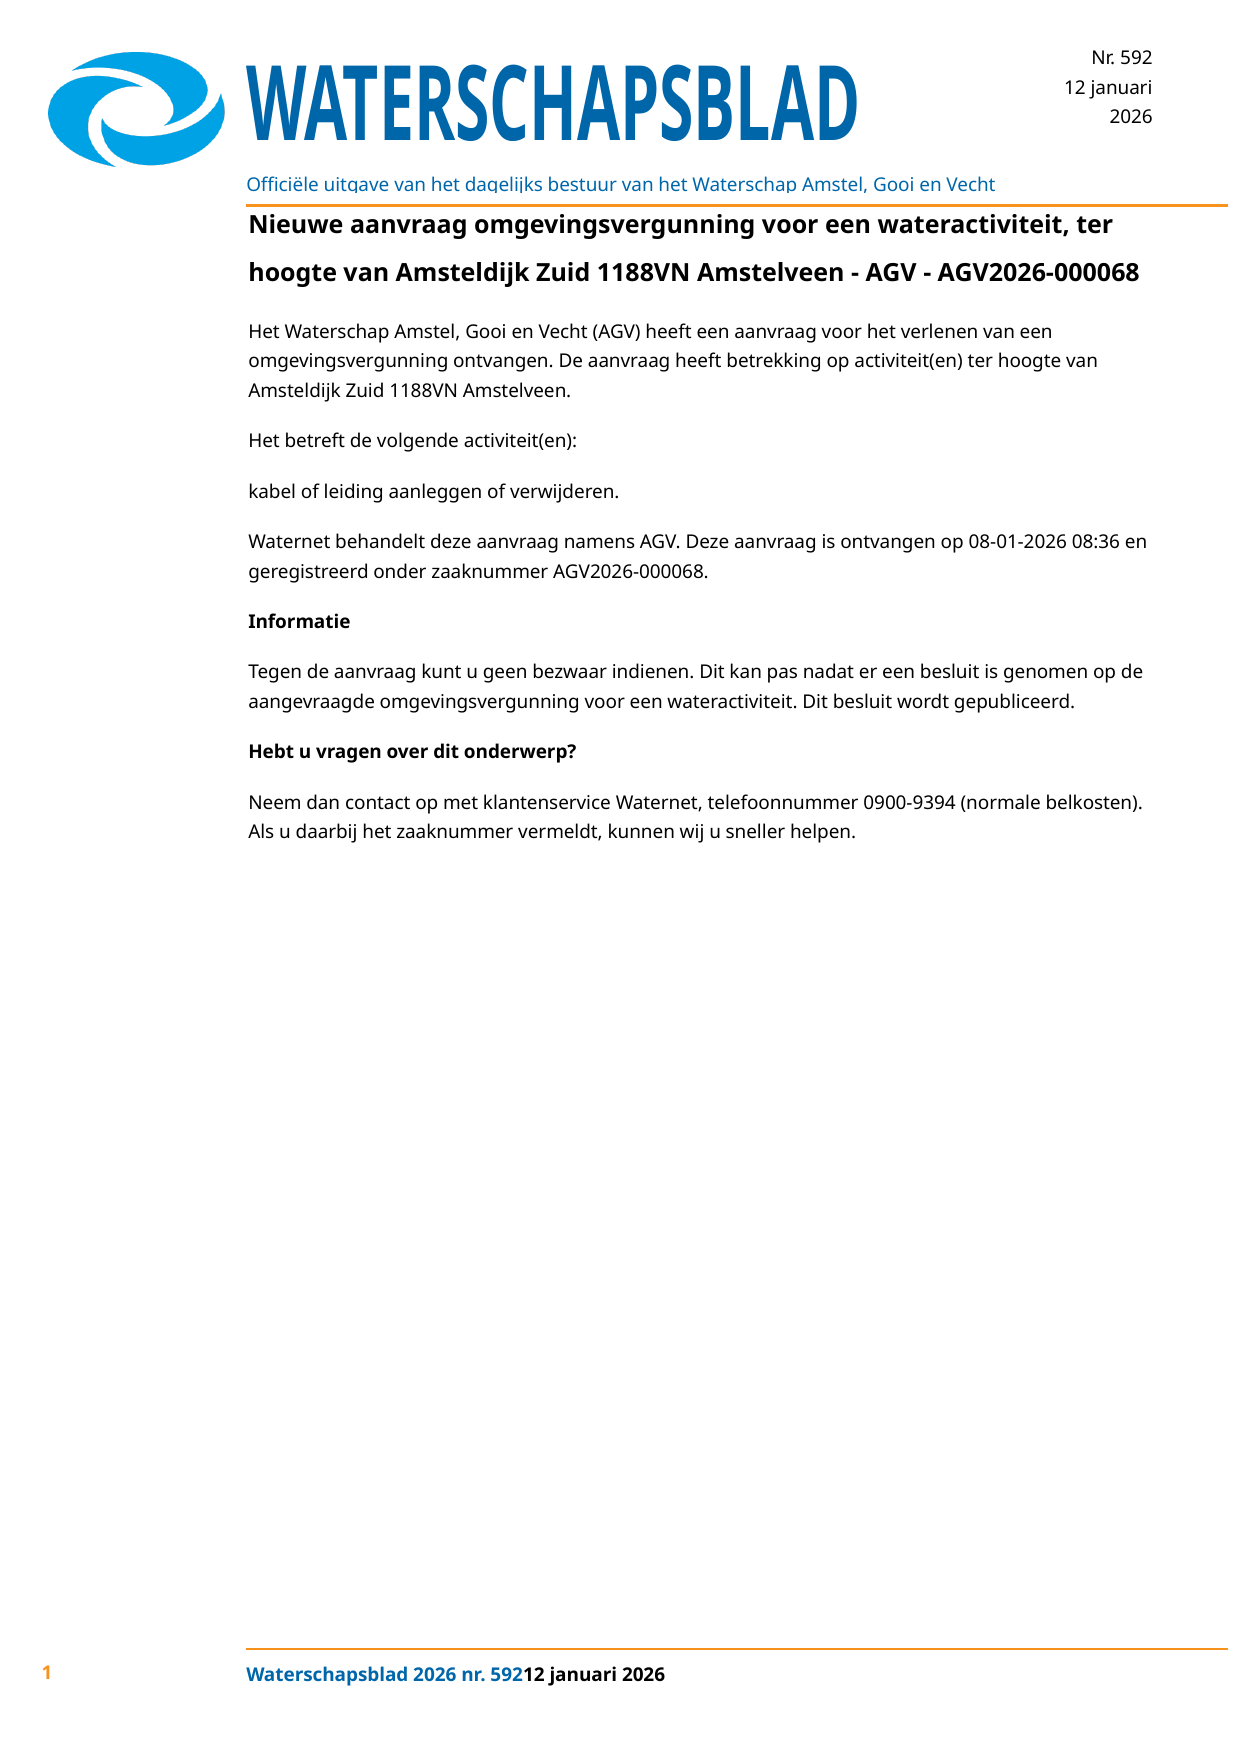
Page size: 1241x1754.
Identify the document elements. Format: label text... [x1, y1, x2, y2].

text Nieuwe aanvraag omgevingsvergunning voor een wateractiviteit, ter hoogte van Amsteldijk Zuid 1188VN Amstelveen - AGV - AGV2026-000068 [248, 207, 1152, 288]
text kabel of leiding aanleggen of verwijderen. [248, 478, 1152, 504]
picture [41, 47, 231, 172]
text Het Waterschap Amstel, Gooi en Vecht (AGV) heeft een aanvraag voor het verlenen van een omgevingsvergunning ontvangen. De aanvraag heeft betrekking op activiteit(en) ter hoogte van Amsteldijk Zuid 1188VN Amstelveen. [248, 318, 1152, 403]
text Informatie [248, 608, 1152, 634]
text Waternet behandelt deze aanvraag namens AGV. Deze aanvraag is ontvangen op 08-01-2026 08:36 en geregistreerd onder zaaknummer AGV2026-000068. [248, 528, 1152, 584]
text Tegen de aanvraag kunt u geen bezwaar indienen. Dit kan pas nadat er een besluit is genomen op de aangevraagde omgevingsvergunning voor een wateractiviteit. Dit besluit wordt gepubliceerd. [248, 659, 1152, 714]
text Neem dan contact op met klantenservice Waternet, telefoonnummer 0900-9394 (normale belkosten). Als u daarbij het zaaknummer vermeldt, kunnen wij u sneller helpen. [248, 789, 1152, 844]
text Hebt u vragen over dit onderwerp? [248, 739, 1152, 764]
text Het betreft de volgende activiteit(en): [248, 427, 1152, 453]
